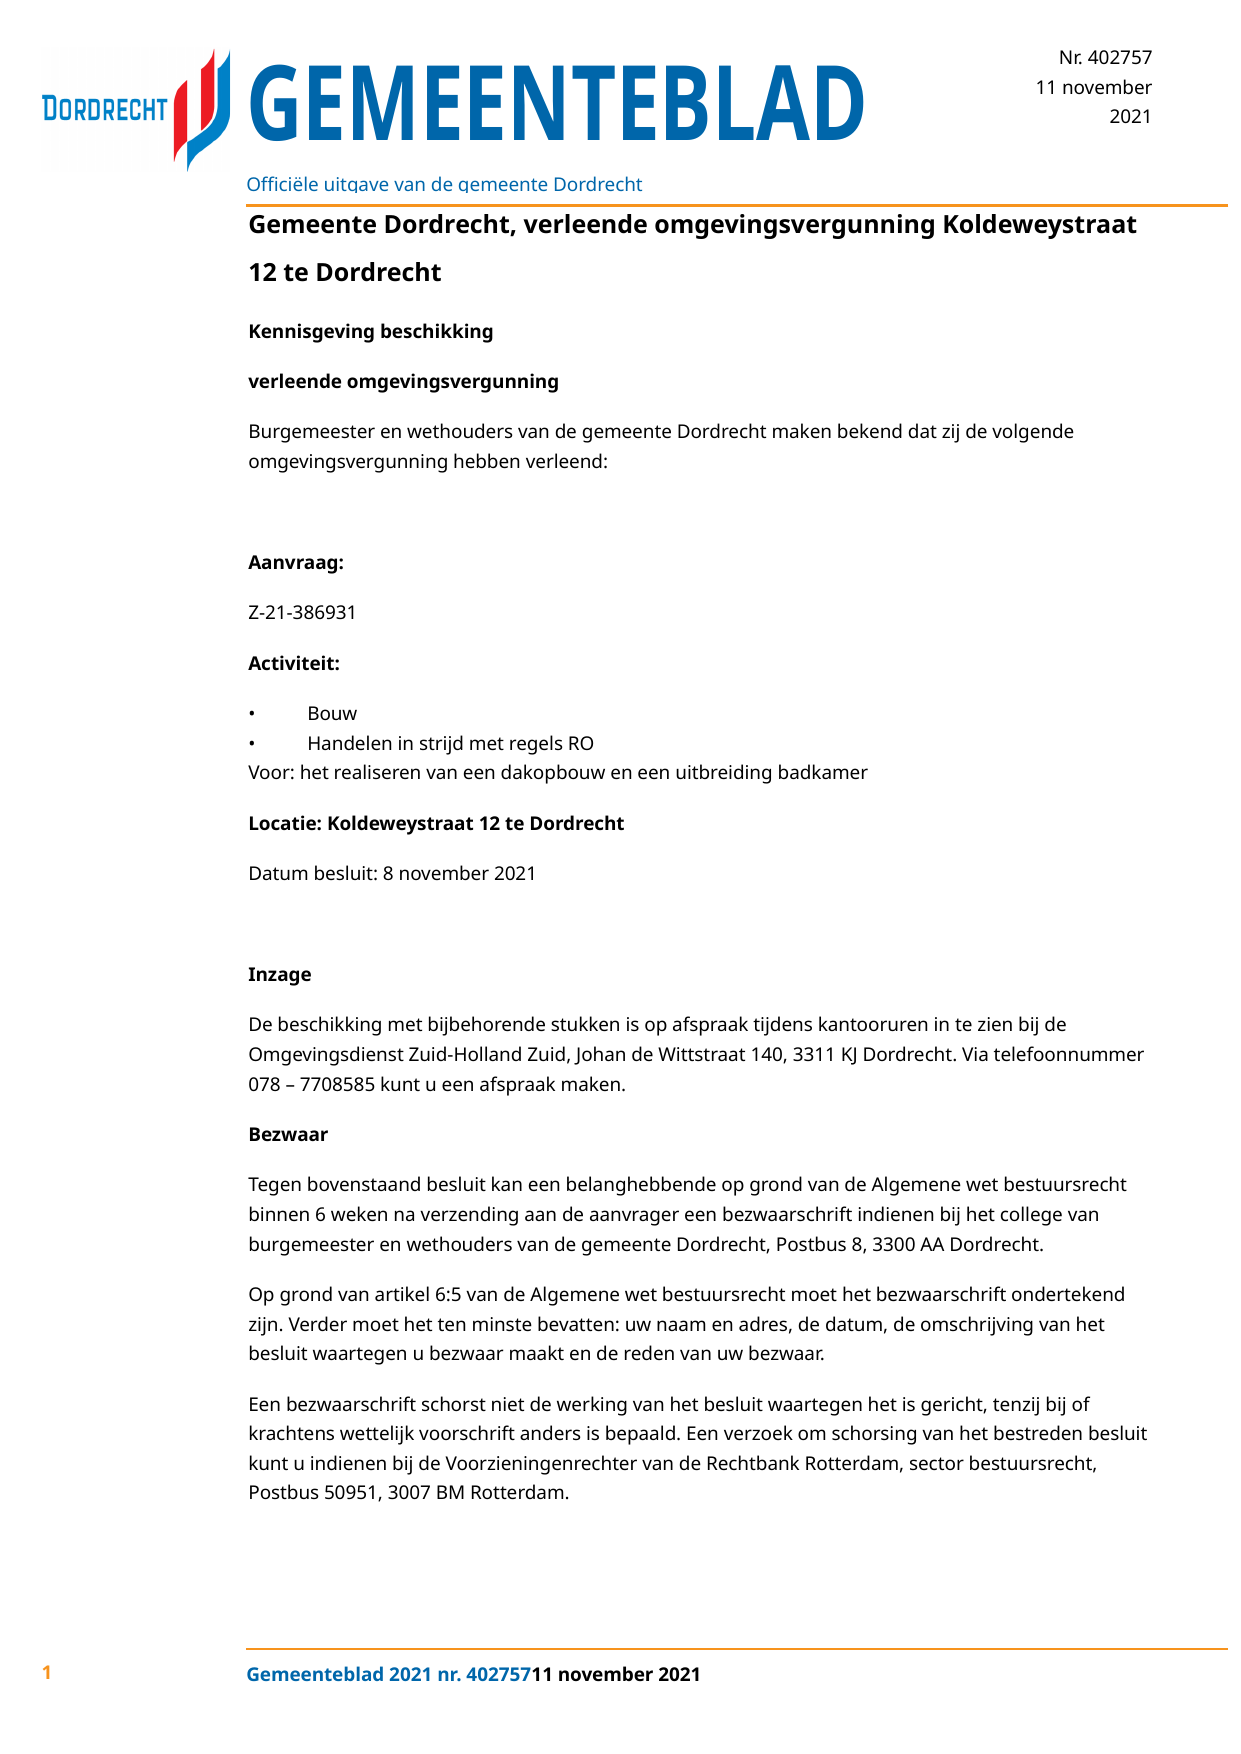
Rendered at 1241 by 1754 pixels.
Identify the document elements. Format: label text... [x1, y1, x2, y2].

list Handelen in strijd met regels RO [248, 730, 1152, 756]
text Tegen bovenstaand besluit kan een belanghebbende op grond van de Algemene wet bestuursrecht binnen 6 weken na verzending aan de aanvrager een bezwaarschrift indienen bij het college van burgemeester en wethouders van de gemeente Dordrecht, Postbus 8, 3300 AA Dordrecht. [248, 1172, 1152, 1257]
text De beschikking met bijbehorende stukken is op afspraak tijdens kantooruren in te zien bij de Omgevingsdienst Zuid-Holland Zuid, Johan de Wittstraat 140, 3311 KJ Dordrecht. Via telefoonnummer 078 – 7708585 kunt u een afspraak maken. [248, 1012, 1152, 1097]
text Datum besluit: 8 november 2021 [248, 860, 1152, 886]
text Burgemeester en wethouders van de gemeente Dordrecht maken bekend dat zij de volgende omgevingsvergunning hebben verleend: [248, 419, 1152, 474]
text Locatie: Koldeweystraat 12 te Dordrecht [248, 810, 1152, 836]
text verleende omgevingsvergunning [248, 368, 1152, 394]
text Bezwaar [248, 1121, 1152, 1147]
text Gemeente Dordrecht, verleende omgevingsvergunning Koldeweystraat 12 te Dordrecht [248, 207, 1152, 288]
text Inzage [248, 961, 1152, 987]
text Op grond van artikel 6:5 van de Algemene wet bestuursrecht moet het bezwaarschrift ondertekend zijn. Verder moet het ten minste bevatten: uw naam en adres, de datum, de omschrijving van het besluit waartegen u bezwaar maakt en de reden van uw bezwaar. [248, 1281, 1152, 1366]
text Een bezwaarschrift schorst niet de werking van het besluit waartegen het is gericht, tenzij bij of krachtens wettelijk voorschrift anders is bepaald. Een verzoek om schorsing van het bestreden besluit kunt u indienen bij de Voorzieningenrechter van de Rechtbank Rotterdam, sector bestuursrecht, Postbus 50951, 3007 BM Rotterdam. [248, 1391, 1152, 1505]
text Voor: het realiseren van een dakopbouw en een uitbreiding badkamer [248, 759, 1152, 785]
picture [41, 47, 231, 172]
text Activiteit: [248, 650, 1152, 676]
list Bouw [248, 700, 1152, 726]
text Aanvraag: [248, 549, 1152, 575]
text Kennisgeving beschikking [248, 318, 1152, 344]
text Z-21-386931 [248, 599, 1152, 625]
